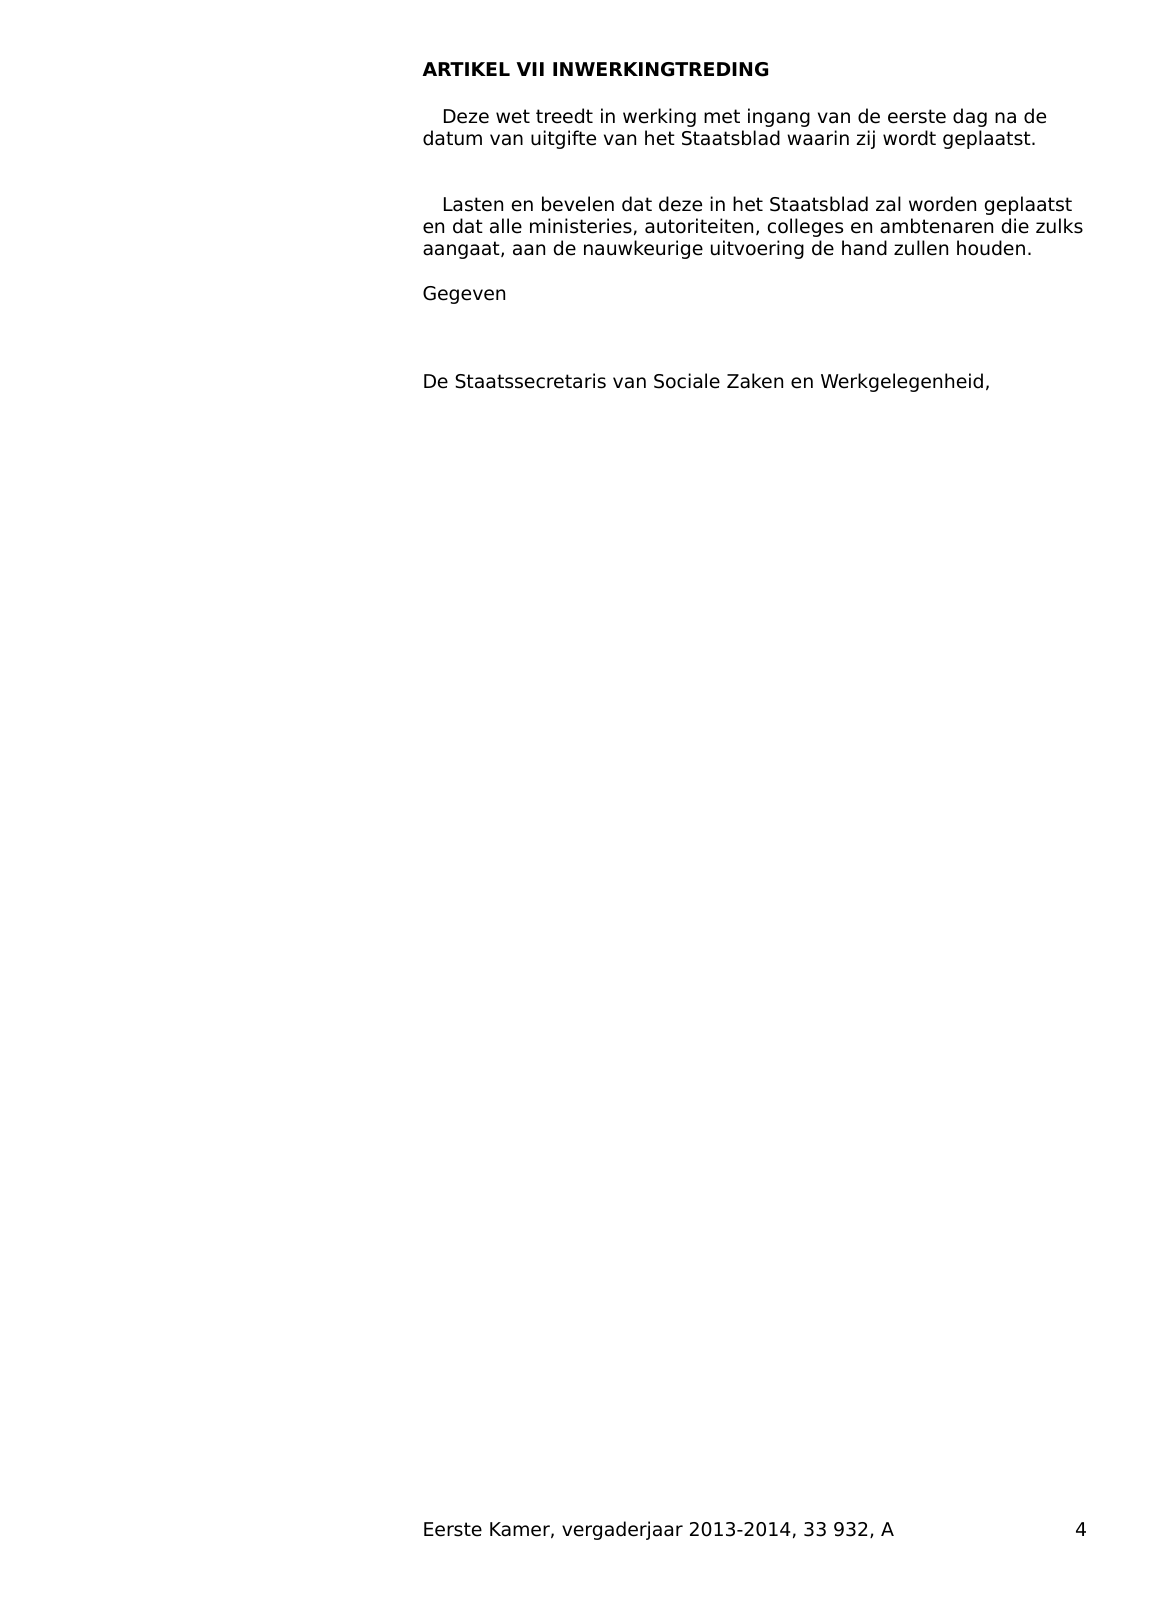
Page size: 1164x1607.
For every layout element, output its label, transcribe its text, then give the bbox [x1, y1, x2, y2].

text De Staatssecretaris van Sociale Zaken en Werkgelegenheid, [422, 371, 1087, 393]
text Lasten en bevelen dat deze in het Staatsblad zal worden geplaatst en dat alle ministeries, autoriteiten, colleges en ambtenaren die zulks aangaat, aan de nauwkeurige uitvoering de hand zullen houden. [422, 194, 1087, 260]
subtitle ARTIKEL VII INWERKINGTREDING [422, 59, 1087, 81]
text Deze wet treedt in werking met ingang van de eerste dag na de datum van uitgifte van het Staatsblad waarin zij wordt geplaatst. [422, 106, 1087, 150]
text Gegeven [422, 282, 1087, 304]
